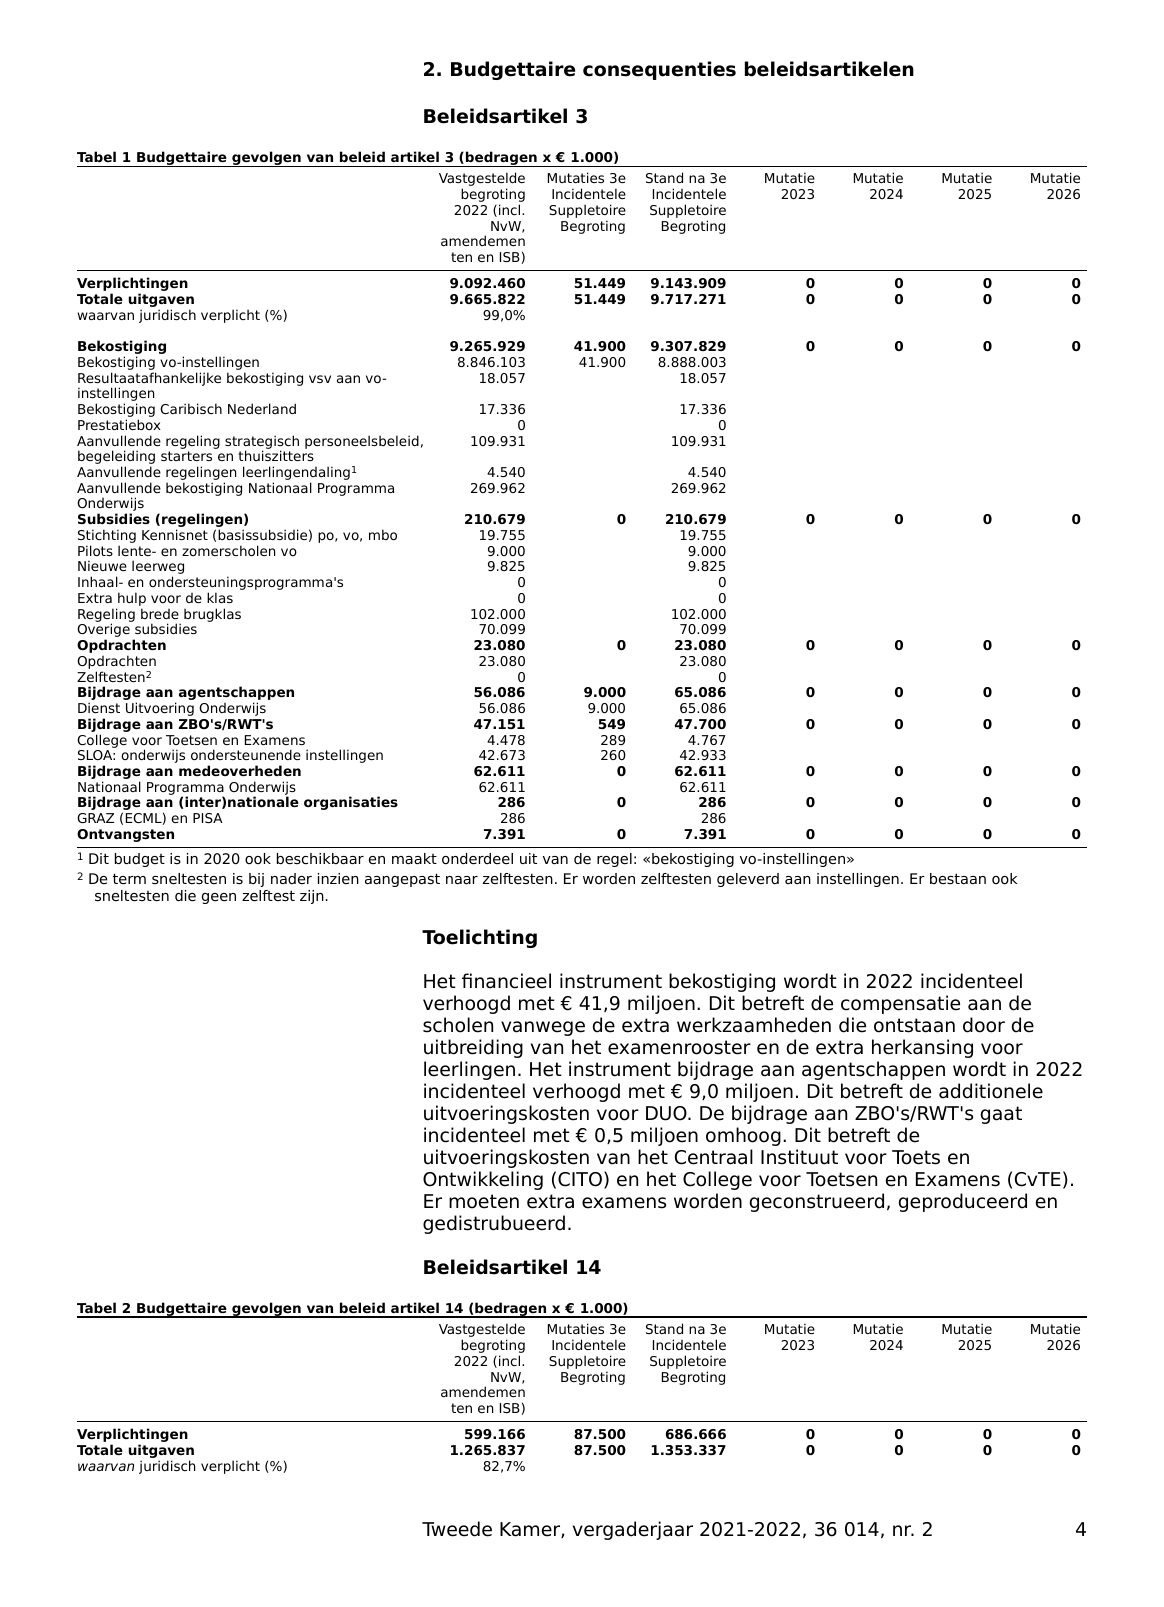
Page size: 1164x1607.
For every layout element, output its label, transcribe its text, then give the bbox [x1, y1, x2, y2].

table_cell [821, 323, 909, 339]
table_cell [732, 434, 821, 465]
table_cell 18.057 [632, 371, 732, 402]
table_cell 0 [732, 271, 821, 292]
table_cell 0 [821, 1422, 909, 1443]
table_cell [909, 559, 998, 575]
table_cell 82,7% [431, 1459, 531, 1474]
table_cell [821, 701, 909, 717]
table_cell Stand na 3e Incidentele Suppletoire Begroting [632, 1318, 732, 1421]
table_cell [732, 418, 821, 433]
table_cell 9.092.460 [431, 271, 531, 292]
table_cell [531, 669, 632, 685]
table_cell 0 [821, 764, 909, 779]
table_cell [531, 434, 632, 465]
table_cell 9.717.271 [632, 292, 732, 308]
table_cell Subsidies (regelingen) [77, 512, 431, 528]
table_cell Mutatie 2024 [821, 1318, 909, 1421]
table_cell GRAZ (ECML) en PISA [77, 811, 431, 827]
table_cell [909, 780, 998, 795]
table_cell 0 [998, 764, 1087, 779]
table_cell [998, 606, 1087, 622]
table_cell [821, 308, 909, 323]
table_cell 0 [909, 339, 998, 355]
table_cell [821, 606, 909, 622]
table_cell Mutatie 2025 [909, 167, 998, 270]
table_cell [732, 323, 821, 339]
table_cell 0 [909, 512, 998, 528]
table_cell [732, 559, 821, 575]
table_cell Mutatie 2025 [909, 1318, 998, 1421]
table_cell Stand na 3e Incidentele Suppletoire Begroting [632, 167, 732, 270]
table_cell 0 [732, 795, 821, 811]
table_cell 23.080 [431, 638, 531, 654]
table_cell 0 [998, 827, 1087, 847]
table_cell 286 [431, 811, 531, 827]
table_cell Overige subsidies [77, 622, 431, 638]
table_cell 62.611 [431, 780, 531, 795]
table_cell 56.086 [431, 701, 531, 717]
subtitle Toelichting [422, 927, 1087, 949]
table_cell 1.265.837 [431, 1443, 531, 1458]
table_cell Opdrachten [77, 638, 431, 654]
table_cell [531, 465, 632, 481]
table_cell 19.755 [431, 528, 531, 543]
table_cell 599.166 [431, 1422, 531, 1443]
table_cell 0 [909, 1422, 998, 1443]
table_cell 65.086 [632, 701, 732, 717]
table_cell 0 [998, 339, 1087, 355]
table_cell Bijdrage aan (inter)nationale organisaties [77, 795, 431, 811]
table_cell College voor Toetsen en Examens [77, 732, 431, 748]
table_cell [909, 701, 998, 717]
table_cell [998, 591, 1087, 606]
table_cell [998, 418, 1087, 433]
table_cell [998, 1459, 1087, 1474]
table_cell Extra hulp voor de klas [77, 591, 431, 606]
table_cell 0 [998, 795, 1087, 811]
table_cell Mutaties 3e Incidentele Suppletoire Begroting [531, 1318, 632, 1421]
table_cell 0 [909, 1443, 998, 1458]
table_cell [732, 622, 821, 638]
table_cell [632, 308, 732, 323]
table_cell Mutatie 2024 [821, 167, 909, 270]
table_cell 0 [821, 292, 909, 308]
table_cell 0 [732, 292, 821, 308]
table_cell [77, 1318, 431, 1421]
table_cell Vastgestelde begroting 2022 (incl. NvW, amendementen en ISB) [431, 1318, 531, 1421]
table_cell Aanvullende regeling strategisch personeelsbeleid, begeleiding starters en thuiszitters [77, 434, 431, 465]
table_cell 9.000 [632, 544, 732, 559]
table_cell [998, 732, 1087, 748]
table_cell [632, 1459, 732, 1474]
table_cell 0 [732, 512, 821, 528]
table_cell [998, 402, 1087, 418]
table_cell [998, 748, 1087, 764]
table_cell [732, 371, 821, 402]
table_cell [909, 402, 998, 418]
table_cell Prestatiebox [77, 418, 431, 433]
table_cell [821, 669, 909, 685]
table_cell Totale uitgaven [77, 1443, 431, 1458]
table_cell 0 [531, 795, 632, 811]
table_cell 210.679 [632, 512, 732, 528]
table_cell 0 [909, 827, 998, 847]
table_cell Verplichtingen [77, 271, 431, 292]
table_cell 286 [632, 795, 732, 811]
table_cell Mutatie 2026 [998, 1318, 1087, 1421]
table_cell Opdrachten [77, 654, 431, 669]
table_cell [909, 418, 998, 433]
table_cell [821, 434, 909, 465]
table_cell 0 [431, 418, 531, 433]
table_cell 0 [821, 512, 909, 528]
table_cell 0 [998, 717, 1087, 732]
table_cell 1.353.337 [632, 1443, 732, 1458]
table_cell Bekostiging Caribisch Nederland [77, 402, 431, 418]
table_cell 0 [732, 339, 821, 355]
table_cell 0 [821, 638, 909, 654]
table_cell [531, 622, 632, 638]
table_cell 0 [998, 1443, 1087, 1458]
table_cell [998, 559, 1087, 575]
table_cell Verplichtingen [77, 1422, 431, 1443]
table_cell [531, 481, 632, 512]
table_cell 0 [531, 827, 632, 847]
table_cell [732, 355, 821, 371]
table_cell Mutatie 2023 [732, 1318, 821, 1421]
table_cell 51.449 [531, 292, 632, 308]
table_cell 9.000 [531, 701, 632, 717]
table_cell [998, 575, 1087, 591]
table_cell 41.900 [531, 355, 632, 371]
table_cell 17.336 [431, 402, 531, 418]
table_cell [909, 591, 998, 606]
table_cell 23.080 [431, 654, 531, 669]
table_cell [909, 654, 998, 669]
table_cell [998, 308, 1087, 323]
table_cell 7.391 [431, 827, 531, 847]
table_cell 0 [909, 292, 998, 308]
table_cell [909, 669, 998, 685]
table_cell 286 [431, 795, 531, 811]
table_cell [909, 481, 998, 512]
table_cell [821, 528, 909, 543]
table_cell 47.151 [431, 717, 531, 732]
table_cell 0 [998, 638, 1087, 654]
table_cell 0 [998, 1422, 1087, 1443]
table_cell [531, 418, 632, 433]
table_cell 0 [909, 795, 998, 811]
table_cell 0 [431, 669, 531, 685]
table_cell Bekostiging [77, 339, 431, 355]
table_cell [998, 355, 1087, 371]
table_cell 0 [732, 764, 821, 779]
table_cell 4.540 [632, 465, 732, 481]
table_cell 9.265.929 [431, 339, 531, 355]
table_cell [821, 780, 909, 795]
table_cell Ontvangsten [77, 827, 431, 847]
table_cell Pilots lente- en zomerscholen vo [77, 544, 431, 559]
table_cell 109.931 [632, 434, 732, 465]
table_cell [732, 748, 821, 764]
table_cell [732, 481, 821, 512]
table_cell [732, 606, 821, 622]
table_cell 4.478 [431, 732, 531, 748]
table_cell 9.143.909 [632, 271, 732, 292]
table_cell 102.000 [632, 606, 732, 622]
table_cell 0 [732, 1443, 821, 1458]
table_cell Aanvullende regelingen leerlingendaling1 [77, 465, 431, 481]
table_cell Resultaatafhankelijke bekostiging vsv aan vo-instellingen [77, 371, 431, 402]
table_cell [821, 481, 909, 512]
table_cell Nieuwe leerweg [77, 559, 431, 575]
table_cell Aanvullende bekostiging Nationaal Programma Onderwijs [77, 481, 431, 512]
table_cell 0 [821, 685, 909, 701]
table_cell 0 [909, 717, 998, 732]
table_cell [821, 575, 909, 591]
table_cell [821, 748, 909, 764]
table_cell [732, 465, 821, 481]
table_cell [821, 418, 909, 433]
table_cell 0 [632, 591, 732, 606]
table_cell 41.900 [531, 339, 632, 355]
table_cell 18.057 [431, 371, 531, 402]
table_cell 23.080 [632, 654, 732, 669]
table_cell [998, 701, 1087, 717]
table_cell [821, 811, 909, 827]
table_cell waarvan juridisch verplicht (%) [77, 308, 431, 323]
table_cell 286 [632, 811, 732, 827]
table_cell 102.000 [431, 606, 531, 622]
table_cell 0 [909, 638, 998, 654]
table_cell [821, 465, 909, 481]
table_cell 0 [732, 827, 821, 847]
table_cell 109.931 [431, 434, 531, 465]
table_cell 0 [732, 685, 821, 701]
table_cell 0 [431, 575, 531, 591]
table_cell [998, 371, 1087, 402]
table_cell 17.336 [632, 402, 732, 418]
table_cell [632, 323, 732, 339]
table_cell 0 [998, 685, 1087, 701]
table_cell 0 [632, 575, 732, 591]
table_cell [909, 323, 998, 339]
table_cell 9.307.829 [632, 339, 732, 355]
table_cell 87.500 [531, 1443, 632, 1458]
table_cell 42.673 [431, 748, 531, 764]
table_cell 9.000 [431, 544, 531, 559]
table_cell [909, 434, 998, 465]
table_cell 62.611 [632, 780, 732, 795]
table_cell [531, 544, 632, 559]
table_cell [909, 355, 998, 371]
table_cell 0 [821, 1443, 909, 1458]
table_cell Totale uitgaven [77, 292, 431, 308]
table_cell [531, 559, 632, 575]
table_cell Mutaties 3e Incidentele Suppletoire Begroting [531, 167, 632, 270]
table_cell 0 [821, 795, 909, 811]
table_cell Bijdrage aan ZBO's/RWT's [77, 717, 431, 732]
table_cell [998, 544, 1087, 559]
table_cell 70.099 [431, 622, 531, 638]
table_cell 8.846.103 [431, 355, 531, 371]
table_cell Mutatie 2023 [732, 167, 821, 270]
table_cell [732, 669, 821, 685]
table_cell 0 [821, 339, 909, 355]
table_cell 549 [531, 717, 632, 732]
table_cell 0 [531, 512, 632, 528]
table_cell [732, 591, 821, 606]
table_cell [821, 402, 909, 418]
table_cell 51.449 [531, 271, 632, 292]
table_cell 19.755 [632, 528, 732, 543]
table_cell [531, 606, 632, 622]
table_cell 62.611 [431, 764, 531, 779]
table_cell [77, 323, 431, 339]
table_cell [998, 481, 1087, 512]
table_cell Regeling brede brugklas [77, 606, 431, 622]
table_cell 9.825 [431, 559, 531, 575]
table_cell 0 [632, 418, 732, 433]
table_cell 0 [732, 638, 821, 654]
table_header Tabel 1 Budgettaire gevolgen van beleid artikel 3 (bedragen x € 1.000) [77, 150, 1087, 166]
subtitle Beleidsartikel 3 [422, 106, 1087, 128]
table_cell 0 [998, 292, 1087, 308]
table_cell [998, 622, 1087, 638]
table_cell [531, 323, 632, 339]
table_cell [431, 323, 531, 339]
table_cell Bijdrage aan agentschappen [77, 685, 431, 701]
table_cell [732, 528, 821, 543]
table_cell [909, 544, 998, 559]
table_cell [909, 528, 998, 543]
table_cell [732, 1459, 821, 1474]
table_cell 8.888.003 [632, 355, 732, 371]
table_cell 47.700 [632, 717, 732, 732]
table_cell [909, 622, 998, 638]
table_cell [821, 591, 909, 606]
table_cell 9.000 [531, 685, 632, 701]
table_cell [821, 371, 909, 402]
table_cell [998, 323, 1087, 339]
table_cell [732, 701, 821, 717]
table_cell [998, 528, 1087, 543]
table_cell [732, 811, 821, 827]
table_cell 0 [909, 685, 998, 701]
table_cell Zelftesten2 [77, 669, 431, 685]
table_cell 0 [431, 591, 531, 606]
table_cell 4.540 [431, 465, 531, 481]
table_cell [909, 308, 998, 323]
table_cell 99,0% [431, 308, 531, 323]
table_cell [998, 669, 1087, 685]
table_cell [531, 402, 632, 418]
table_cell [732, 544, 821, 559]
table_cell 62.611 [632, 764, 732, 779]
table_cell 65.086 [632, 685, 732, 701]
table_cell [531, 811, 632, 827]
table_cell [732, 308, 821, 323]
table_cell 0 [909, 764, 998, 779]
table_cell 0 [531, 764, 632, 779]
table_cell 4.767 [632, 732, 732, 748]
table_cell [732, 575, 821, 591]
table_cell [531, 575, 632, 591]
table_cell 0 [632, 669, 732, 685]
table_cell [821, 622, 909, 638]
table_cell 269.962 [431, 481, 531, 512]
table_cell 0 [732, 1422, 821, 1443]
table_cell 0 [732, 717, 821, 732]
table_cell [909, 1459, 998, 1474]
table_cell [531, 528, 632, 543]
table_cell 289 [531, 732, 632, 748]
table_cell Stichting Kennisnet (basissubsidie) po, vo, mbo [77, 528, 431, 543]
table_cell [909, 748, 998, 764]
table_cell [821, 559, 909, 575]
table_cell [531, 308, 632, 323]
table_cell [998, 811, 1087, 827]
table_cell [732, 780, 821, 795]
table_cell [77, 167, 431, 270]
table_cell 9.665.822 [431, 292, 531, 308]
table_cell 0 [821, 717, 909, 732]
table_cell [531, 591, 632, 606]
table_cell 56.086 [431, 685, 531, 701]
table_cell 686.666 [632, 1422, 732, 1443]
table_cell [909, 811, 998, 827]
table_header Tabel 2 Budgettaire gevolgen van beleid artikel 14 (bedragen x € 1.000) [77, 1301, 1087, 1316]
table_cell [531, 654, 632, 669]
table_cell [821, 544, 909, 559]
table_cell 0 [821, 271, 909, 292]
table_cell [531, 1459, 632, 1474]
table_cell Inhaal- en ondersteuningsprogramma's [77, 575, 431, 591]
table_cell 0 [998, 512, 1087, 528]
table_cell [732, 732, 821, 748]
table_cell 210.679 [431, 512, 531, 528]
text Het financieel instrument bekostiging wordt in 2022 incidenteel verhoogd met € 41,9 miljoen. Dit betreft de compensatie aan de scholen vanwege de extra werkzaamheden die ontstaan door de uitbreiding van het examenrooster en de extra herkansing voor leerlingen. Het instrument bijdrage aan agentschappen wordt in 2022 incidenteel verhoogd met € 9,0 miljoen. Dit betreft de additionele uitvoeringskosten voor DUO. De bijdrage aan ZBO's/RWT's gaat incidenteel met € 0,5 miljoen omhoog. Dit betreft de uitvoeringskosten van het Centraal Instituut voor Toets en Ontwikkeling (CITO) en het College voor Toetsen en Examens (CvTE). Er moeten extra examens worden geconstrueerd, geproduceerd en gedistrubueerd. [422, 971, 1087, 1235]
table_cell Dienst Uitvoering Onderwijs [77, 701, 431, 717]
table_cell [821, 1459, 909, 1474]
table_cell Vastgestelde begroting 2022 (incl. NvW, amendementen en ISB) [431, 167, 531, 270]
table_cell Nationaal Programma Onderwijs [77, 780, 431, 795]
table_cell [821, 732, 909, 748]
table_cell [909, 606, 998, 622]
table_cell Mutatie 2026 [998, 167, 1087, 270]
table_cell [821, 355, 909, 371]
table_cell [732, 402, 821, 418]
table_cell [909, 575, 998, 591]
table_cell waarvan juridisch verplicht (%) [77, 1459, 431, 1474]
table_cell 260 [531, 748, 632, 764]
table_cell 9.825 [632, 559, 732, 575]
table_cell [998, 434, 1087, 465]
table_cell 42.933 [632, 748, 732, 764]
table_cell 0 [531, 638, 632, 654]
table_cell 1 Dit budget is in 2020 ook beschikbaar en maakt onderdeel uit van de regel: «bekostiging vo-instellingen» 2 De term sneltesten is bij nader inzien aangepast naar zelftesten. Er worden zelftesten geleverd aan instellingen. Er bestaan ook sneltesten die geen zelftest zijn. [77, 848, 1087, 904]
table_cell 23.080 [632, 638, 732, 654]
table_cell 87.500 [531, 1422, 632, 1443]
subtitle 2. Budgettaire consequenties beleidsartikelen [422, 59, 1087, 81]
table_cell 7.391 [632, 827, 732, 847]
table_cell 70.099 [632, 622, 732, 638]
table_cell [998, 654, 1087, 669]
table_cell [531, 780, 632, 795]
table_cell [909, 371, 998, 402]
table_cell 269.962 [632, 481, 732, 512]
table_cell 0 [821, 827, 909, 847]
table_cell 0 [998, 271, 1087, 292]
table_cell 0 [909, 271, 998, 292]
table_cell [732, 654, 821, 669]
table_cell SLOA: onderwijs ondersteunende instellingen [77, 748, 431, 764]
table_cell [531, 371, 632, 402]
table_cell [909, 732, 998, 748]
table_cell [998, 780, 1087, 795]
table_cell Bekostiging vo-instellingen [77, 355, 431, 371]
table_cell [909, 465, 998, 481]
table_cell Bijdrage aan medeoverheden [77, 764, 431, 779]
table_cell [998, 465, 1087, 481]
table_cell [821, 654, 909, 669]
subtitle Beleidsartikel 14 [422, 1257, 1087, 1279]
